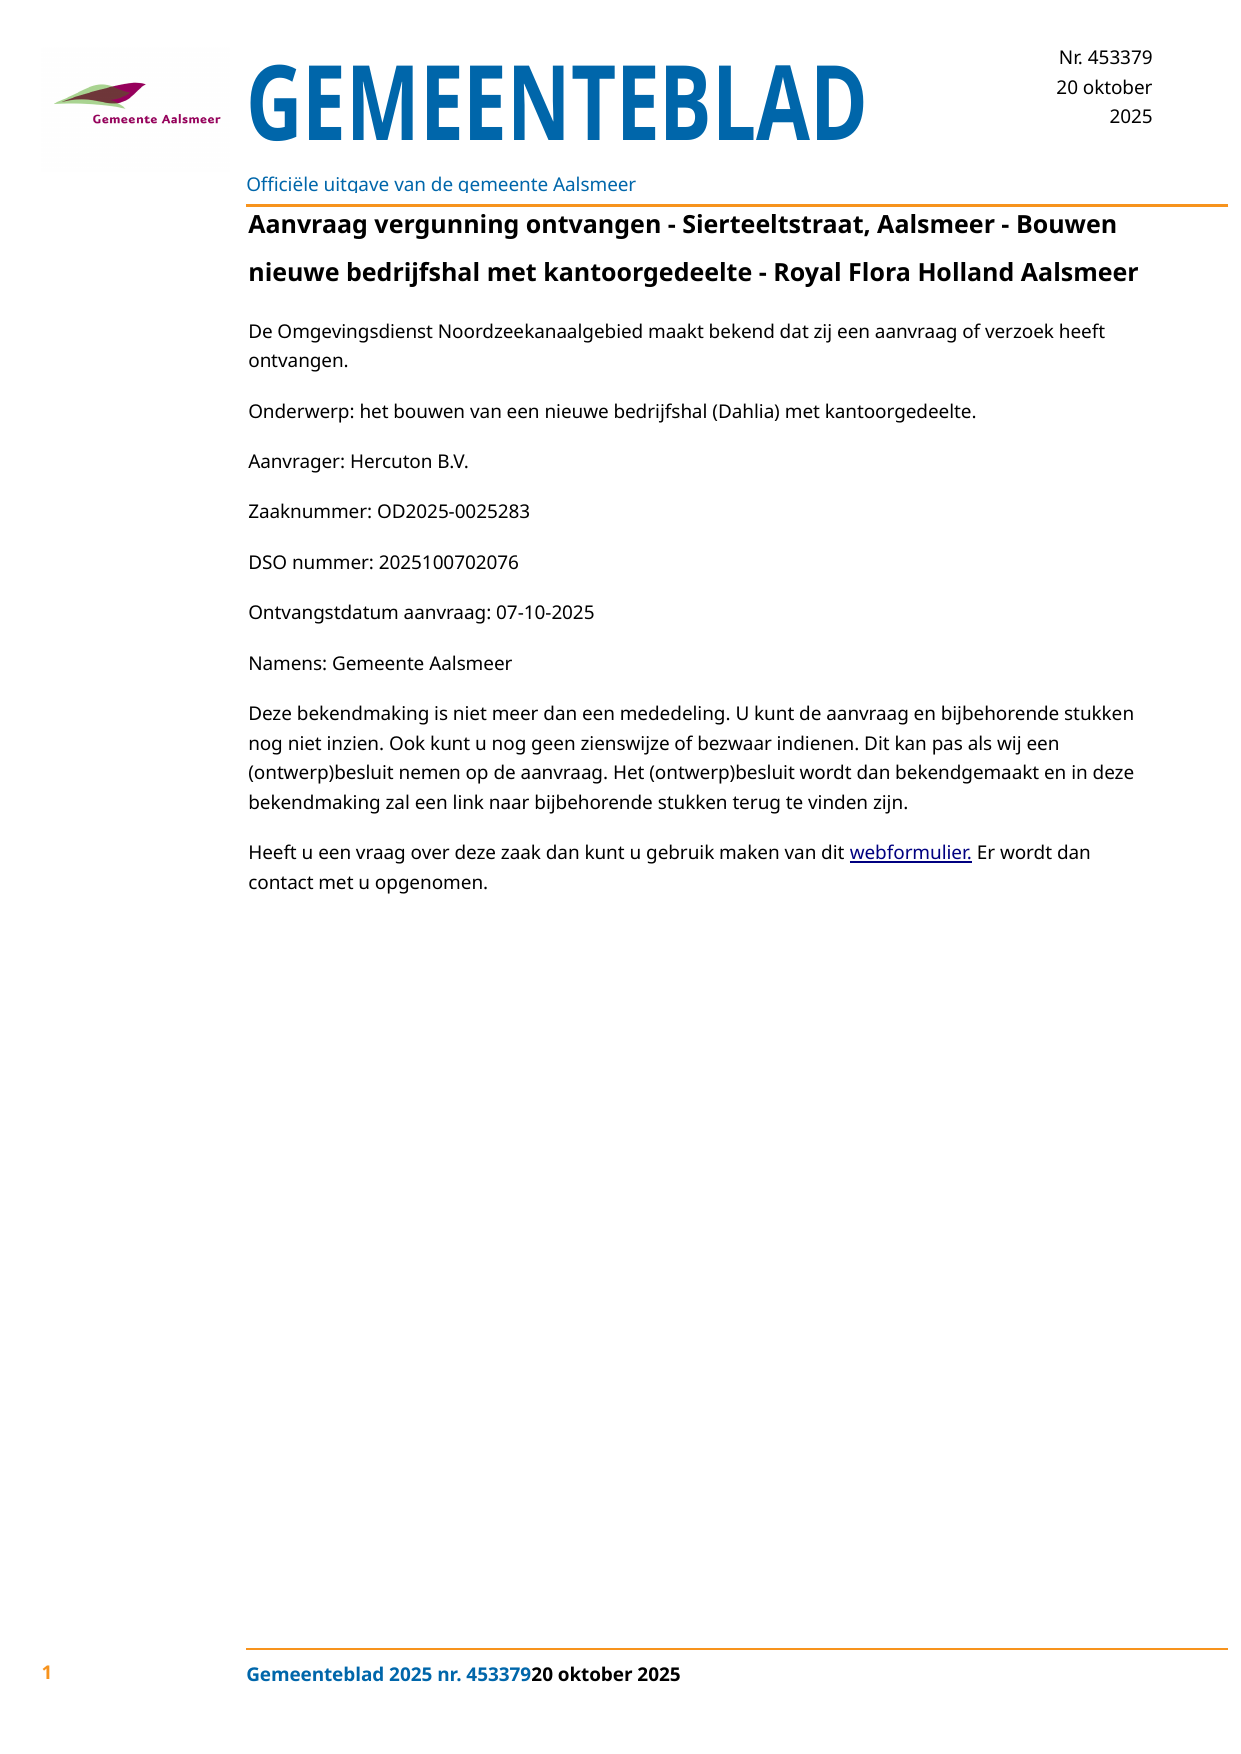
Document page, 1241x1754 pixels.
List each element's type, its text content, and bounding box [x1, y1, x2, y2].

text Heeft u een vraag over deze zaak dan kunt u gebruik maken van dit webformulier. Er wordt dan contact met u opgenomen. [248, 839, 1152, 895]
text Aanvraag vergunning ontvangen - Sierteeltstraat, Aalsmeer - Bouwen nieuwe bedrijfshal met kantoorgedeelte - Royal Flora Holland Aalsmeer [248, 207, 1152, 288]
text Aanvrager: Hercuton B.V. [248, 448, 1152, 474]
text Onderwerp: het bouwen van een nieuwe bedrijfshal (Dahlia) met kantoorgedeelte. [248, 398, 1152, 424]
text Namens: Gemeente Aalsmeer [248, 650, 1152, 676]
text Ontvangstdatum aanvraag: 07-10-2025 [248, 599, 1152, 625]
text De Omgevingsdienst Noordzeekanaalgebied maakt bekend dat zij een aanvraag of verzoek heeft ontvangen. [248, 318, 1152, 373]
picture [41, 47, 231, 172]
text Deze bekendmaking is niet meer dan een mededeling. U kunt de aanvraag en bijbehorende stukken nog niet inzien. Ook kunt u nog geen zienswijze of bezwaar indienen. Dit kan pas als wij een (ontwerp)besluit nemen op de aanvraag. Het (ontwerp)besluit wordt dan bekendgemaakt en in deze bekendmaking zal een link naar bijbehorende stukken terug te vinden zijn. [248, 700, 1152, 815]
text Zaaknummer: OD2025-0025283 [248, 499, 1152, 524]
text DSO nummer: 2025100702076 [248, 549, 1152, 575]
